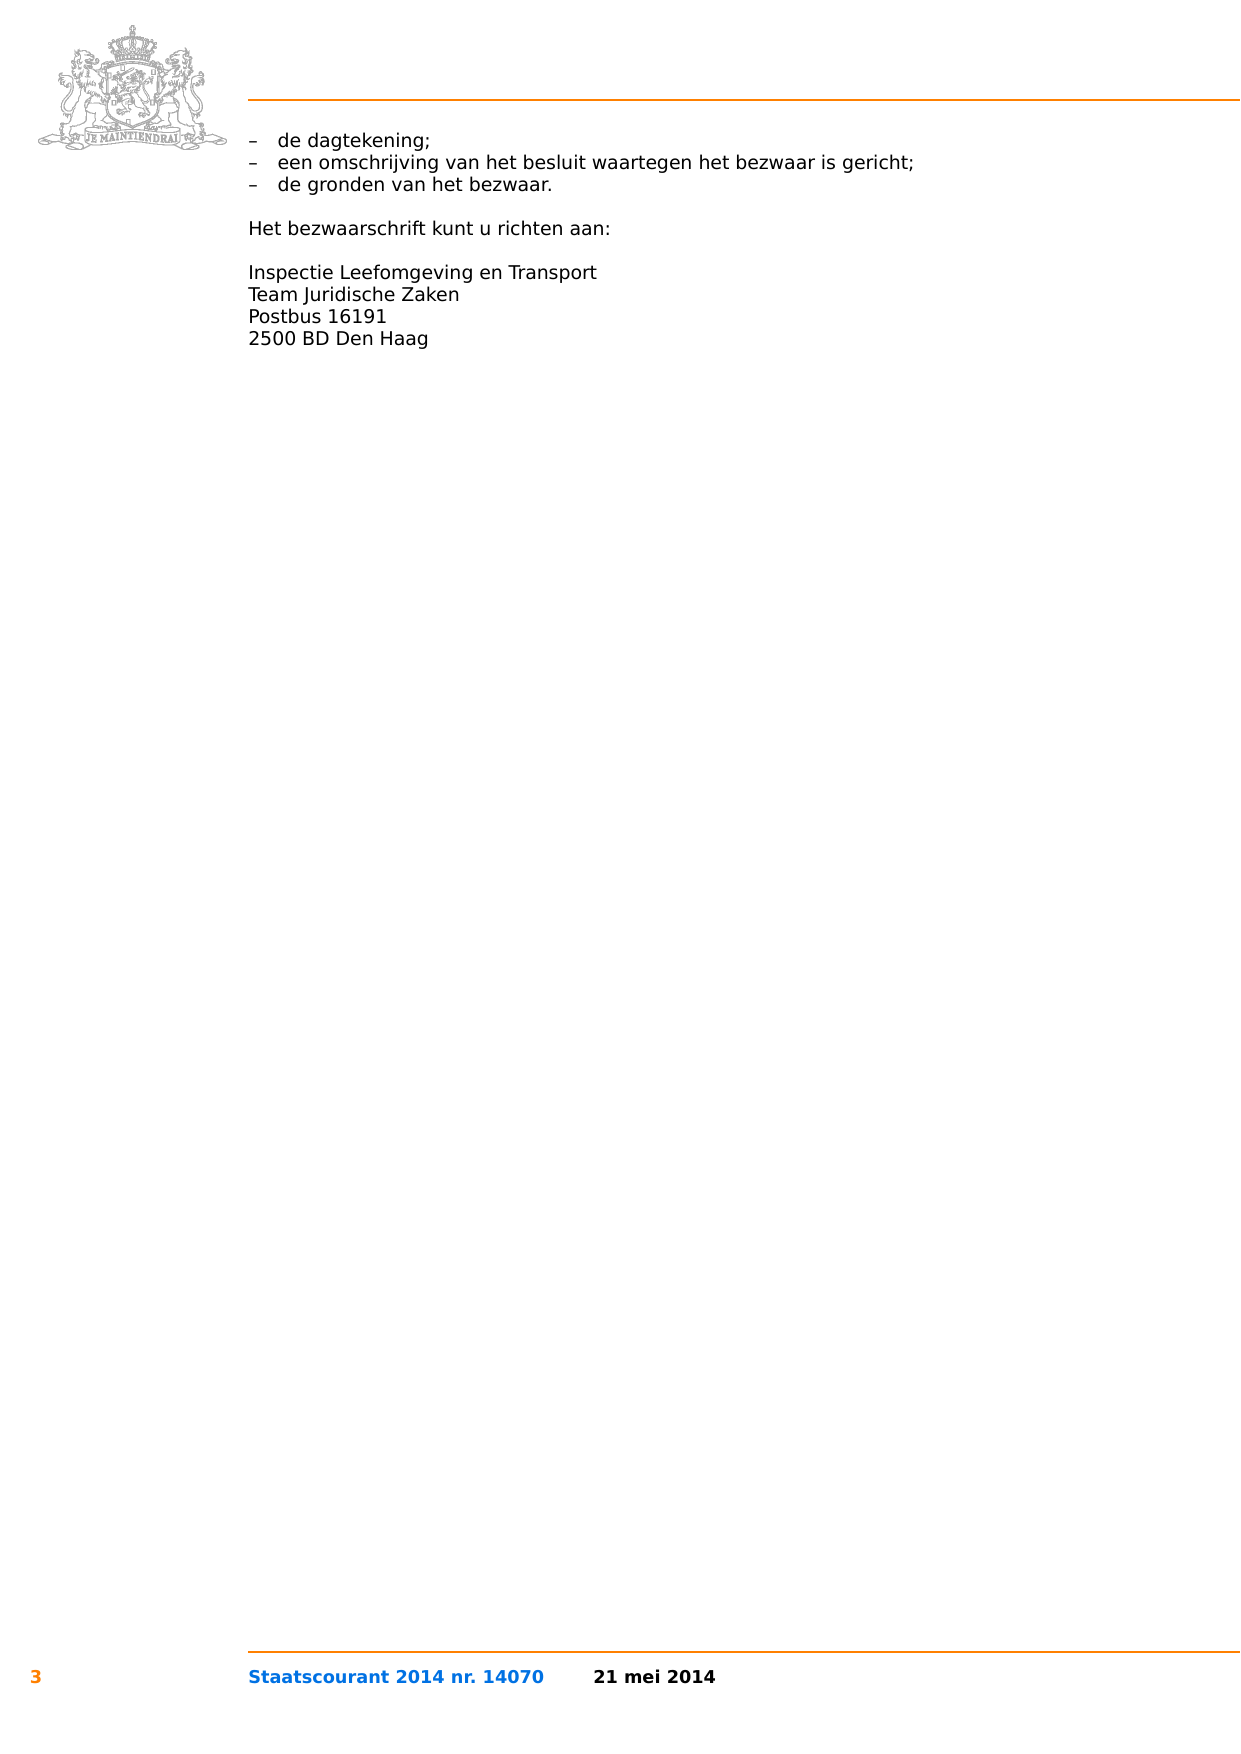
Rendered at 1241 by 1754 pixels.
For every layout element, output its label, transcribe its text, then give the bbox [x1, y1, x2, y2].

text Postbus 16191 [248, 306, 1163, 327]
text – de dagtekening; [248, 130, 1163, 152]
picture [38, 25, 227, 150]
text Het bezwaarschrift kunt u richten aan: [248, 218, 1163, 240]
text 2500 BD Den Haag [248, 327, 1163, 349]
text – de gronden van het bezwaar. [248, 174, 1163, 196]
text – een omschrijving van het besluit waartegen het bezwaar is gericht; [248, 152, 1163, 174]
text Inspectie Leefomgeving en Transport [248, 262, 1163, 283]
text Team Juridische Zaken [248, 283, 1163, 306]
